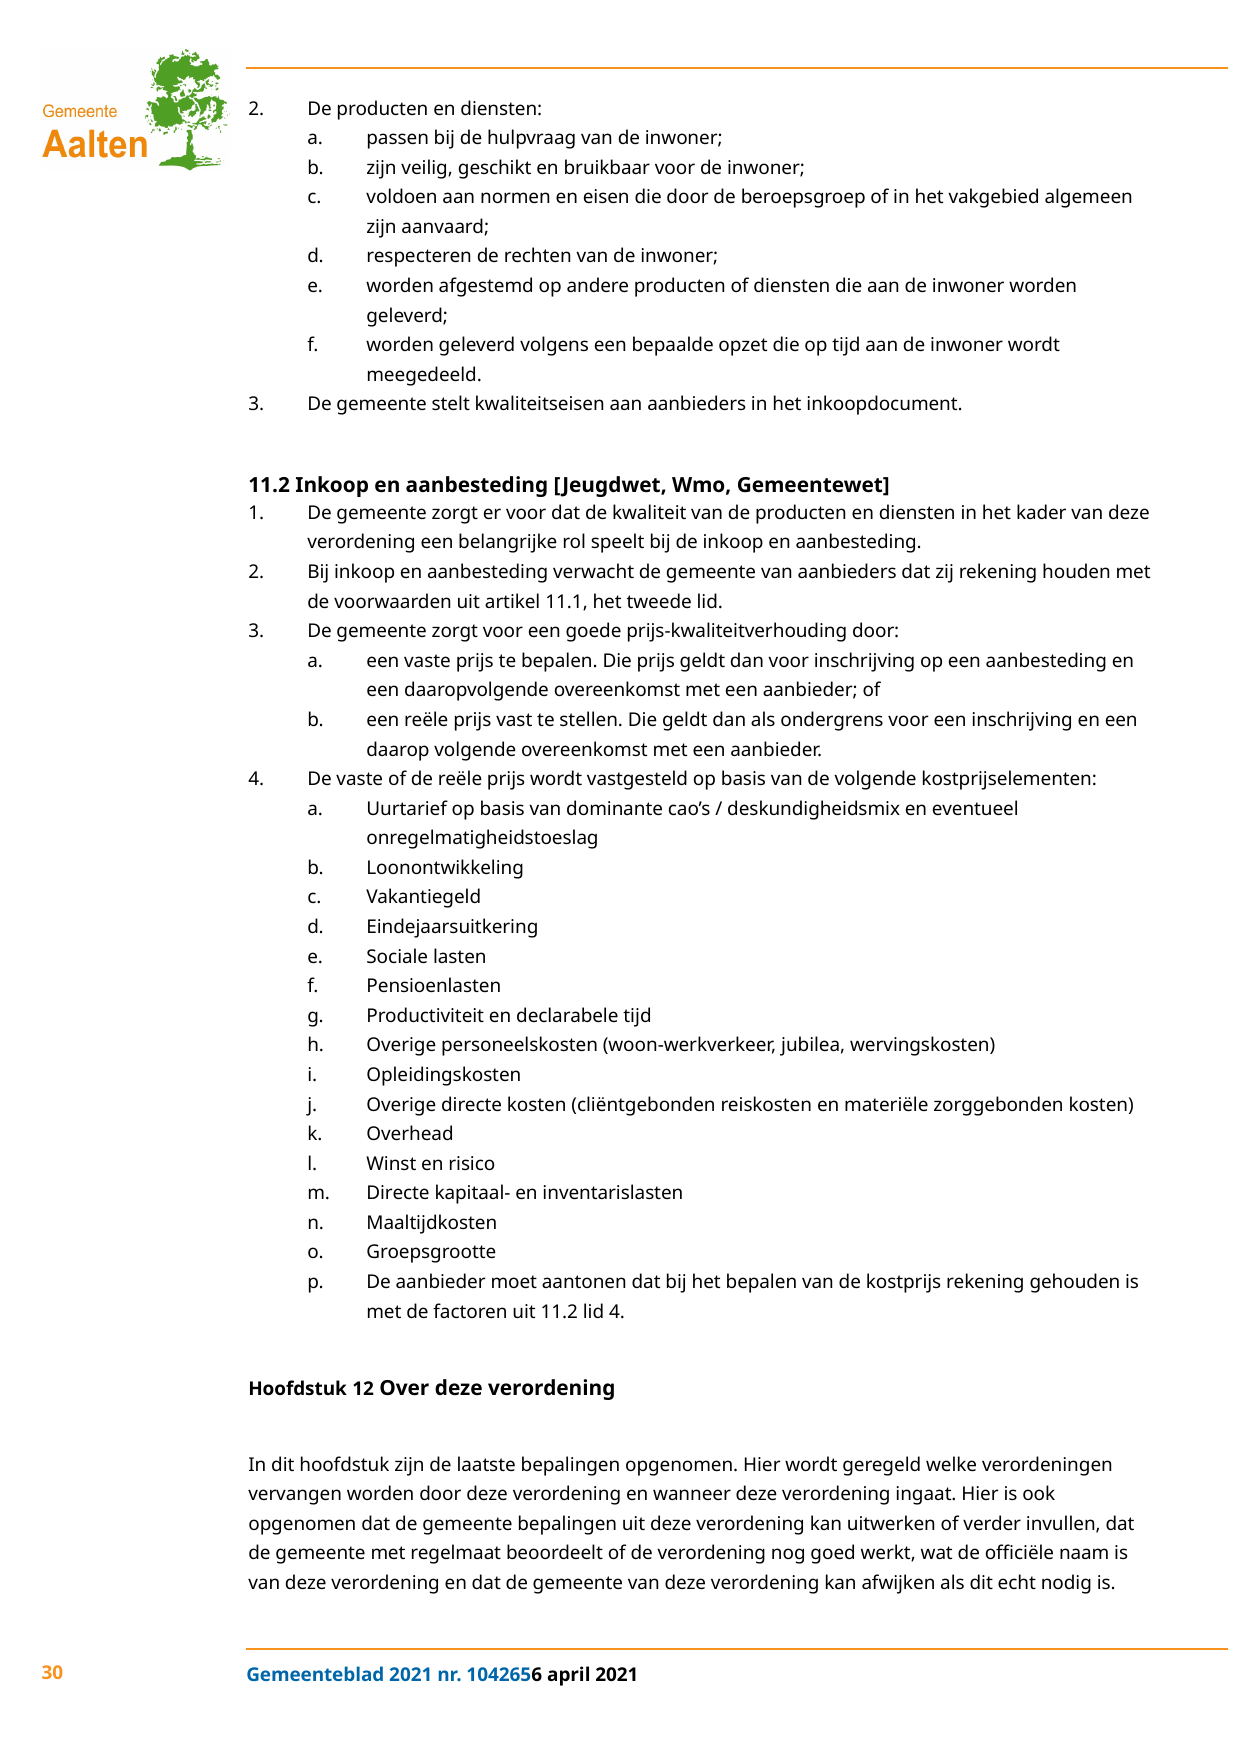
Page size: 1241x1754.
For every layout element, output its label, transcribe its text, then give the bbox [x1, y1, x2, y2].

list worden geleverd volgens een bepaalde opzet die op tijd aan de inwoner wordt meegedeeld. [307, 331, 1152, 387]
list Sociale lasten [307, 943, 1152, 968]
list Overhead [307, 1120, 1152, 1146]
list De gemeente zorgt er voor dat de kwaliteit van de producten en diensten in het kader van deze verordening een belangrijke rol speelt bij de inkoop en aanbesteding. [248, 499, 1152, 554]
list voldoen aan normen en eisen die door de beroepsgroep of in het vakgebied algemeen zijn aanvaard; [307, 183, 1152, 239]
text Hoofdstuk 12 Over deze verordening [248, 1373, 1152, 1401]
list Bij inkoop en aanbesteding verwacht de gemeente van aanbieders dat zij rekening houden met de voorwaarden uit artikel 11.1, het tweede lid. [248, 558, 1152, 613]
list De aanbieder moet aantonen dat bij het bepalen van de kostprijs rekening gehouden is met de factoren uit 11.2 lid 4. [307, 1268, 1152, 1323]
list een reële prijs vast te stellen. Die geldt dan als ondergrens voor een inschrijving en een daarop volgende overeenkomst met een aanbieder. [307, 706, 1152, 761]
list De vaste of de reële prijs wordt vastgesteld op basis van de volgende kostprijselementen: [248, 765, 1152, 791]
list Pensioenlasten [307, 972, 1152, 998]
list Opleidingskosten [307, 1061, 1152, 1087]
list De producten en diensten: [248, 95, 1152, 121]
list De gemeente zorgt voor een goede prijs-kwaliteitverhouding door: [248, 617, 1152, 643]
list Directe kapitaal- en inventarislasten [307, 1179, 1152, 1205]
picture [41, 47, 231, 172]
list Groepsgrootte [307, 1239, 1152, 1264]
list De gemeente stelt kwaliteitseisen aan aanbieders in het inkoopdocument. [248, 391, 1152, 416]
list Overige directe kosten (cliëntgebonden reiskosten en materiële zorggebonden kosten) [307, 1091, 1152, 1116]
list Loonontwikkeling [307, 854, 1152, 880]
list Eindejaarsuitkering [307, 913, 1152, 939]
list Winst en risico [307, 1150, 1152, 1176]
list Maaltijdkosten [307, 1209, 1152, 1235]
list zijn veilig, geschikt en bruikbaar voor de inwoner; [307, 154, 1152, 180]
list Productiviteit en declarabele tijd [307, 1002, 1152, 1028]
list worden afgestemd op andere producten of diensten die aan de inwoner worden geleverd; [307, 272, 1152, 328]
list Uurtarief op basis van dominante cao’s / deskundigheidsmix en eventueel onregelmatigheidstoeslag [307, 795, 1152, 850]
list passen bij de hulpvraag van de inwoner; [307, 124, 1152, 150]
list Overige personeelskosten (woon-werkverkeer, jubilea, wervingskosten) [307, 1032, 1152, 1057]
list Vakantiegeld [307, 884, 1152, 909]
list een vaste prijs te bepalen. Die prijs geldt dan voor inschrijving op een aanbesteding en een daaropvolgende overeenkomst met een aanbieder; of [307, 647, 1152, 702]
text In dit hoofdstuk zijn de laatste bepalingen opgenomen. Hier wordt geregeld welke verordeningen vervangen worden door deze verordening en wanneer deze verordening ingaat. Hier is ook opgenomen dat de gemeente bepalingen uit deze verordening kan uitwerken of verder invullen, dat de gemeente met regelmaat beoordeelt of de verordening nog goed werkt, wat de officiële naam is van deze verordening en dat de gemeente van deze verordening kan afwijken als dit echt nodig is. [248, 1451, 1152, 1595]
text 11.2 Inkoop en aanbesteding [Jeugdwet, Wmo, Gemeentewet] [248, 471, 1152, 499]
list respecteren de rechten van de inwoner; [307, 243, 1152, 268]
